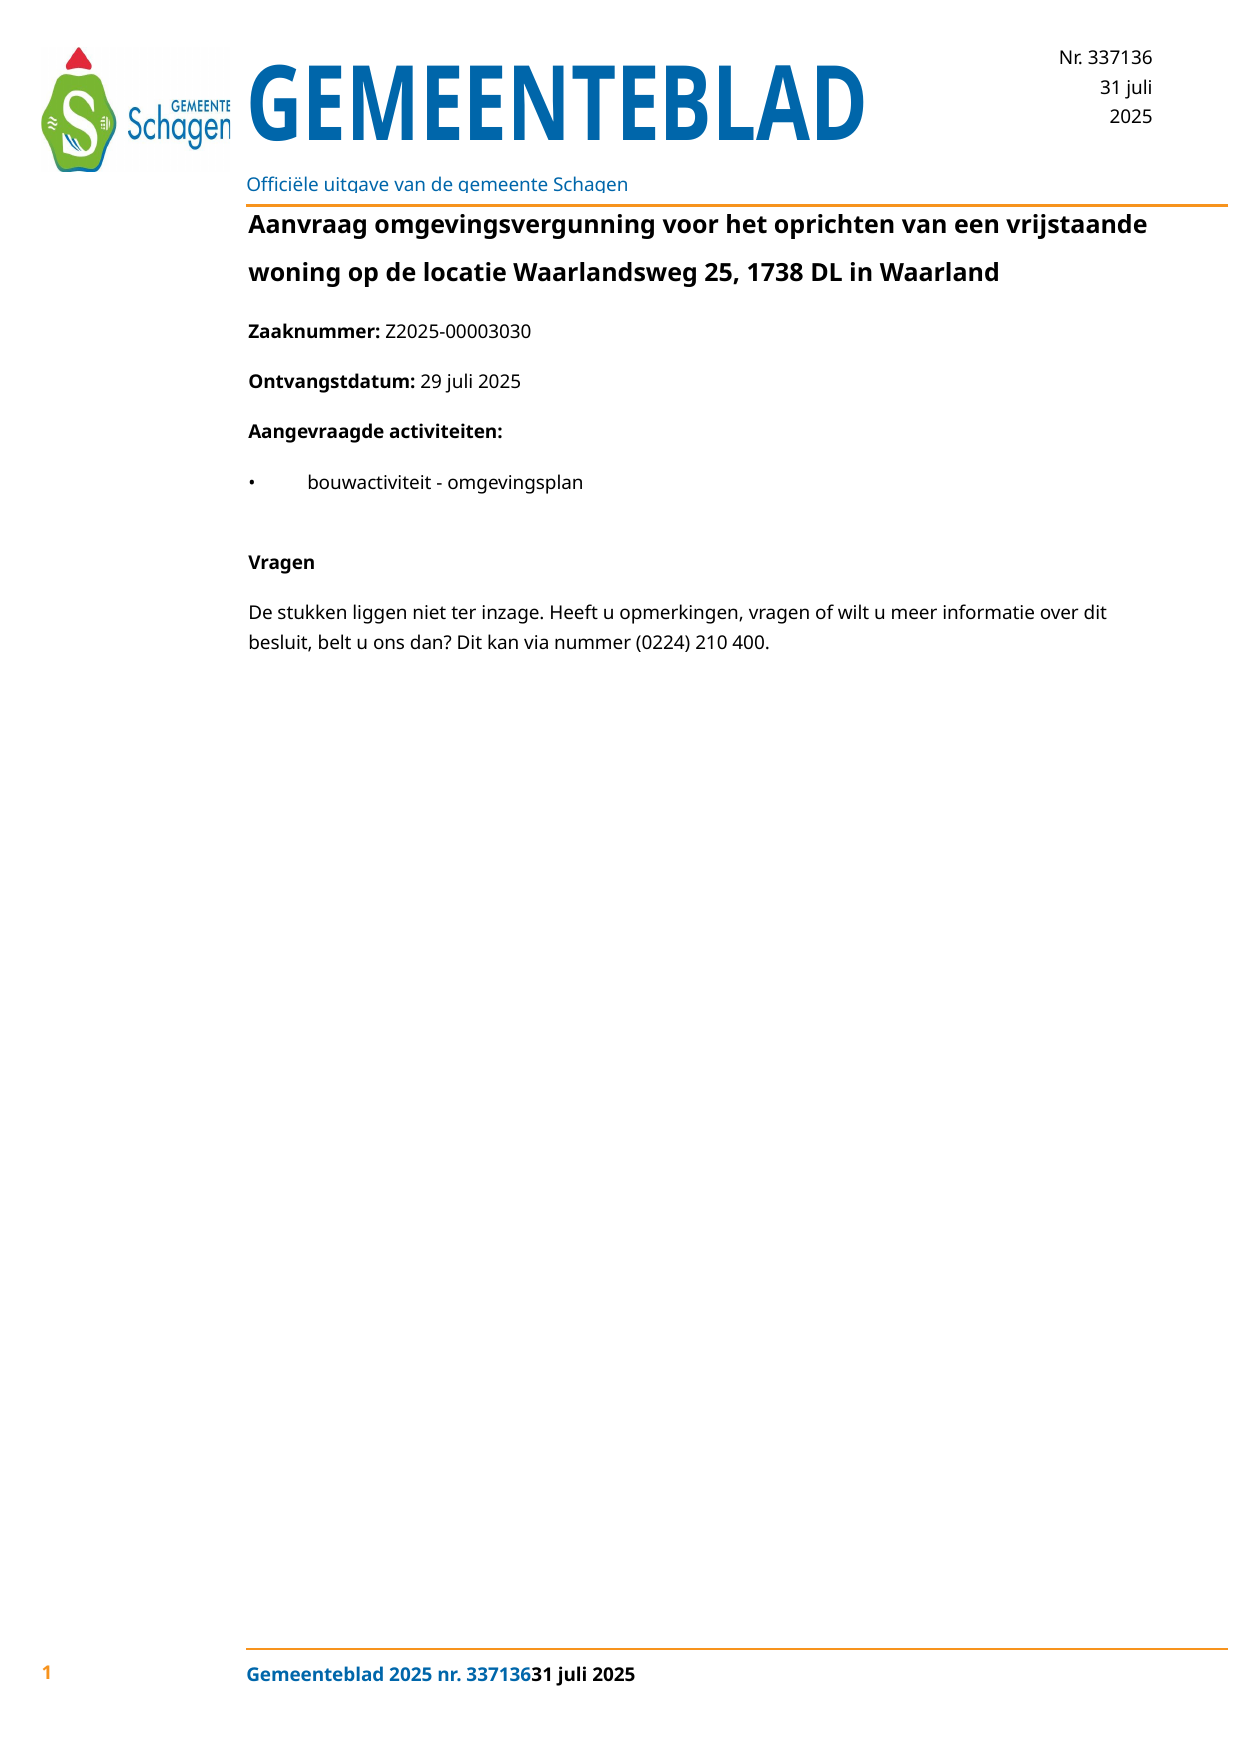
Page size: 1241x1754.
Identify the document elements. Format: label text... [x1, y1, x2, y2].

text Ontvangstdatum: 29 juli 2025 [248, 368, 1152, 394]
picture [41, 47, 231, 172]
list bouwactiviteit - omgevingsplan [248, 469, 1152, 495]
text Aanvraag omgevingsvergunning voor het oprichten van een vrijstaande woning op de locatie Waarlandsweg 25, 1738 DL in Waarland [248, 207, 1152, 288]
text De stukken liggen niet ter inzage. Heeft u opmerkingen, vragen of wilt u meer informatie over dit besluit, belt u ons dan? Dit kan via nummer (0224) 210 400. [248, 599, 1152, 655]
text Zaaknummer: Z2025-00003030 [248, 318, 1152, 344]
text Aangevraagde activiteiten: [248, 419, 1152, 444]
text Vragen [248, 549, 1152, 575]
